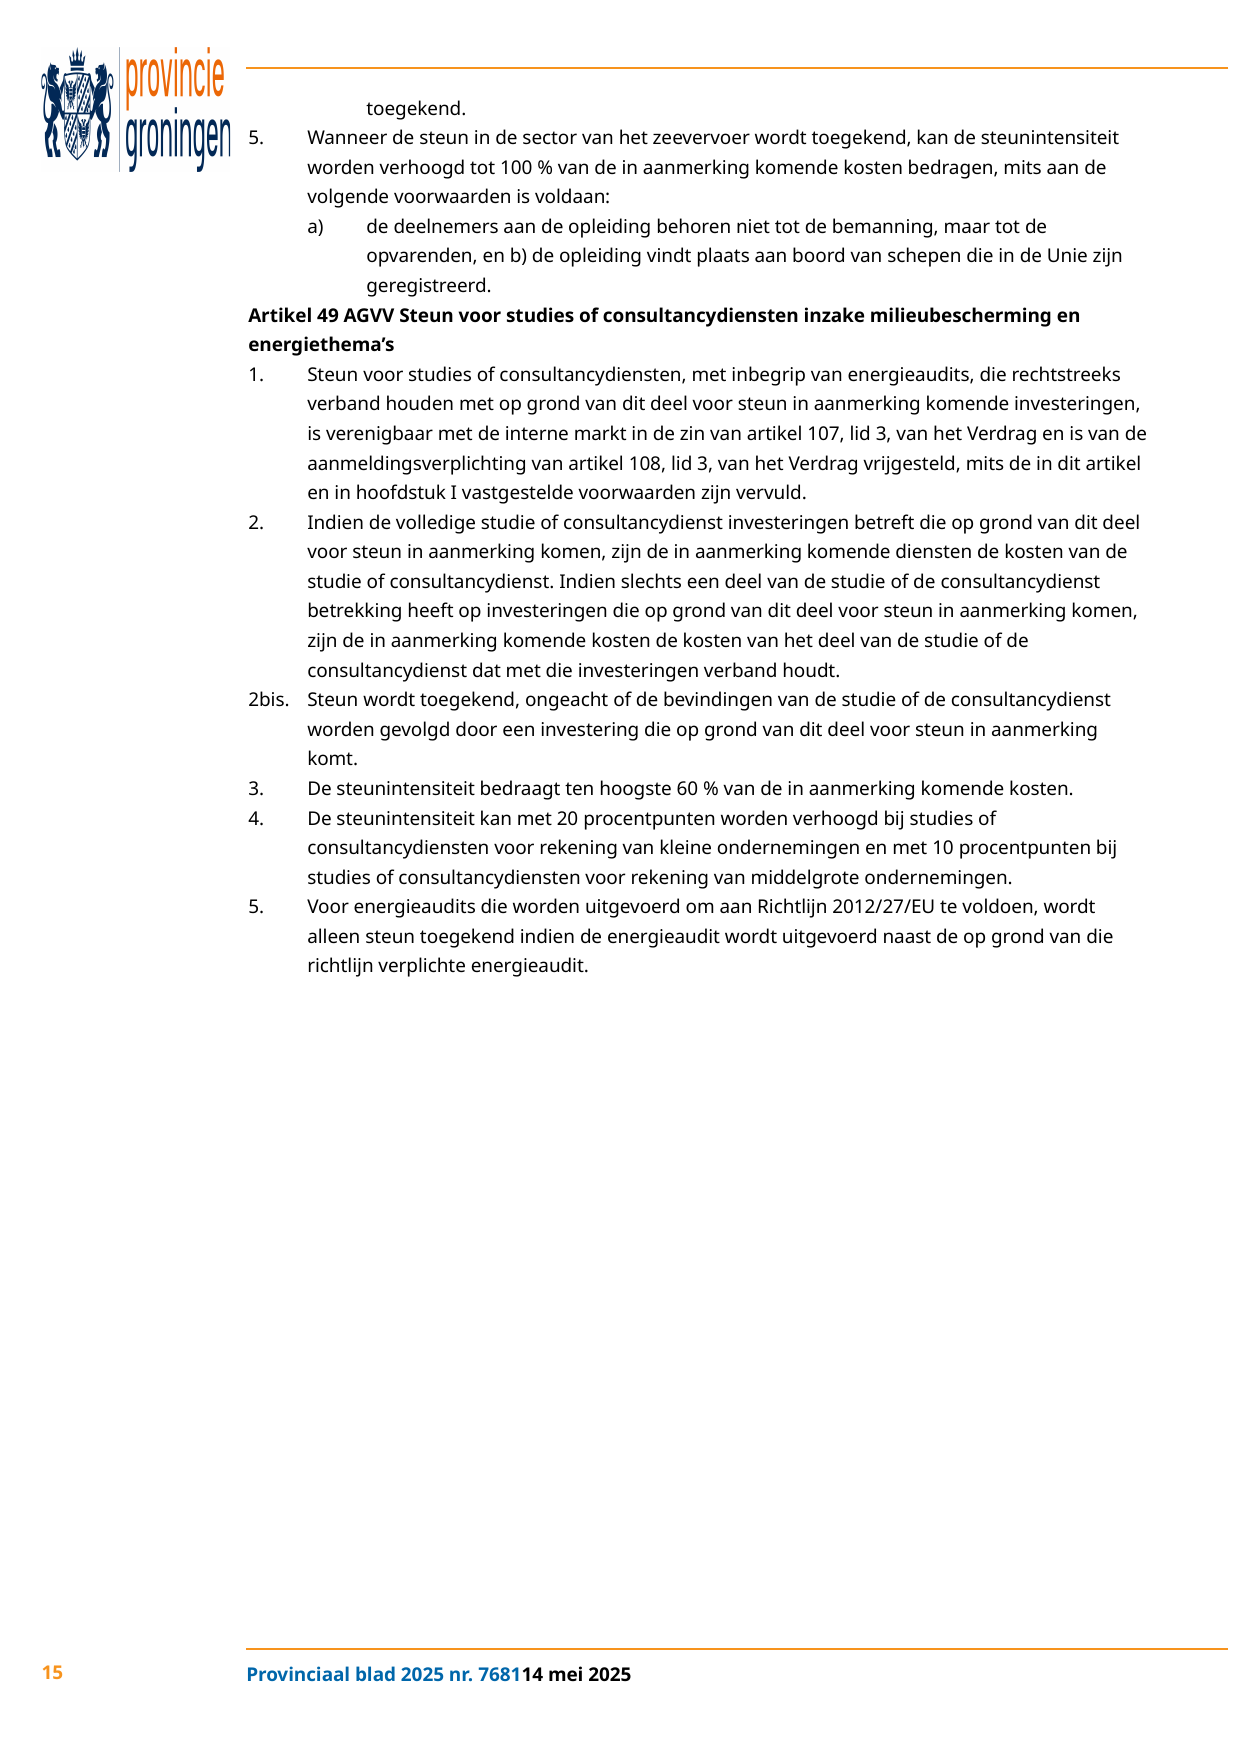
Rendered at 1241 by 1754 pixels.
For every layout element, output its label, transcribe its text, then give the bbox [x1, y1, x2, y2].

list de deelnemers aan de opleiding behoren niet tot de bemanning, maar tot de opvarenden, en b) de opleiding vindt plaats aan boord van schepen die in de Unie zijn geregistreerd. [307, 213, 1152, 298]
list Voor energieaudits die worden uitgevoerd om aan Richtlijn 2012/27/EU te voldoen, wordt alleen steun toegekend indien de energieaudit wordt uitgevoerd naast de op grond van die richtlijn verplichte energieaudit. [248, 893, 1152, 978]
list Steun voor studies of consultancydiensten, met inbegrip van energieaudits, die rechtstreeks verband houden met op grond van dit deel voor steun in aanmerking komende investeringen, is verenigbaar met de interne markt in de zin van artikel 107, lid 3, van het Verdrag en is van de aanmeldingsverplichting van artikel 108, lid 3, van het Verdrag vrijgesteld, mits de in dit artikel en in hoofdstuk I vastgestelde voorwaarden zijn vervuld. [248, 361, 1152, 505]
list Indien de volledige studie of consultancydienst investeringen betreft die op grond van dit deel voor steun in aanmerking komen, zijn de in aanmerking komende diensten de kosten van de studie of consultancydienst. Indien slechts een deel van de studie of de consultancydienst betrekking heeft op investeringen die op grond van dit deel voor steun in aanmerking komen, zijn de in aanmerking komende kosten de kosten van het deel van de studie of de consultancydienst dat met die investeringen verband houdt. [248, 509, 1152, 683]
list toegekend. [307, 95, 1152, 121]
list Wanneer de steun in de sector van het zeevervoer wordt toegekend, kan de steunintensiteit worden verhoogd tot 100 % van de in aanmerking komende kosten bedragen, mits aan de volgende voorwaarden is voldaan: [248, 124, 1152, 209]
list Steun wordt toegekend, ongeacht of de bevindingen van de studie of de consultancydienst worden gevolgd door een investering die op grond van dit deel voor steun in aanmerking komt. [248, 686, 1152, 771]
list De steunintensiteit kan met 20 procentpunten worden verhoogd bij studies of consultancydiensten voor rekening van kleine ondernemingen en met 10 procentpunten bij studies of consultancydiensten voor rekening van middelgrote ondernemingen. [248, 805, 1152, 890]
picture [41, 47, 231, 172]
text Artikel 49 AGVV Steun voor studies of consultancydiensten inzake milieubescherming en energiethema’s [248, 302, 1152, 357]
list De steunintensiteit bedraagt ten hoogste 60 % van de in aanmerking komende kosten. [248, 775, 1152, 801]
